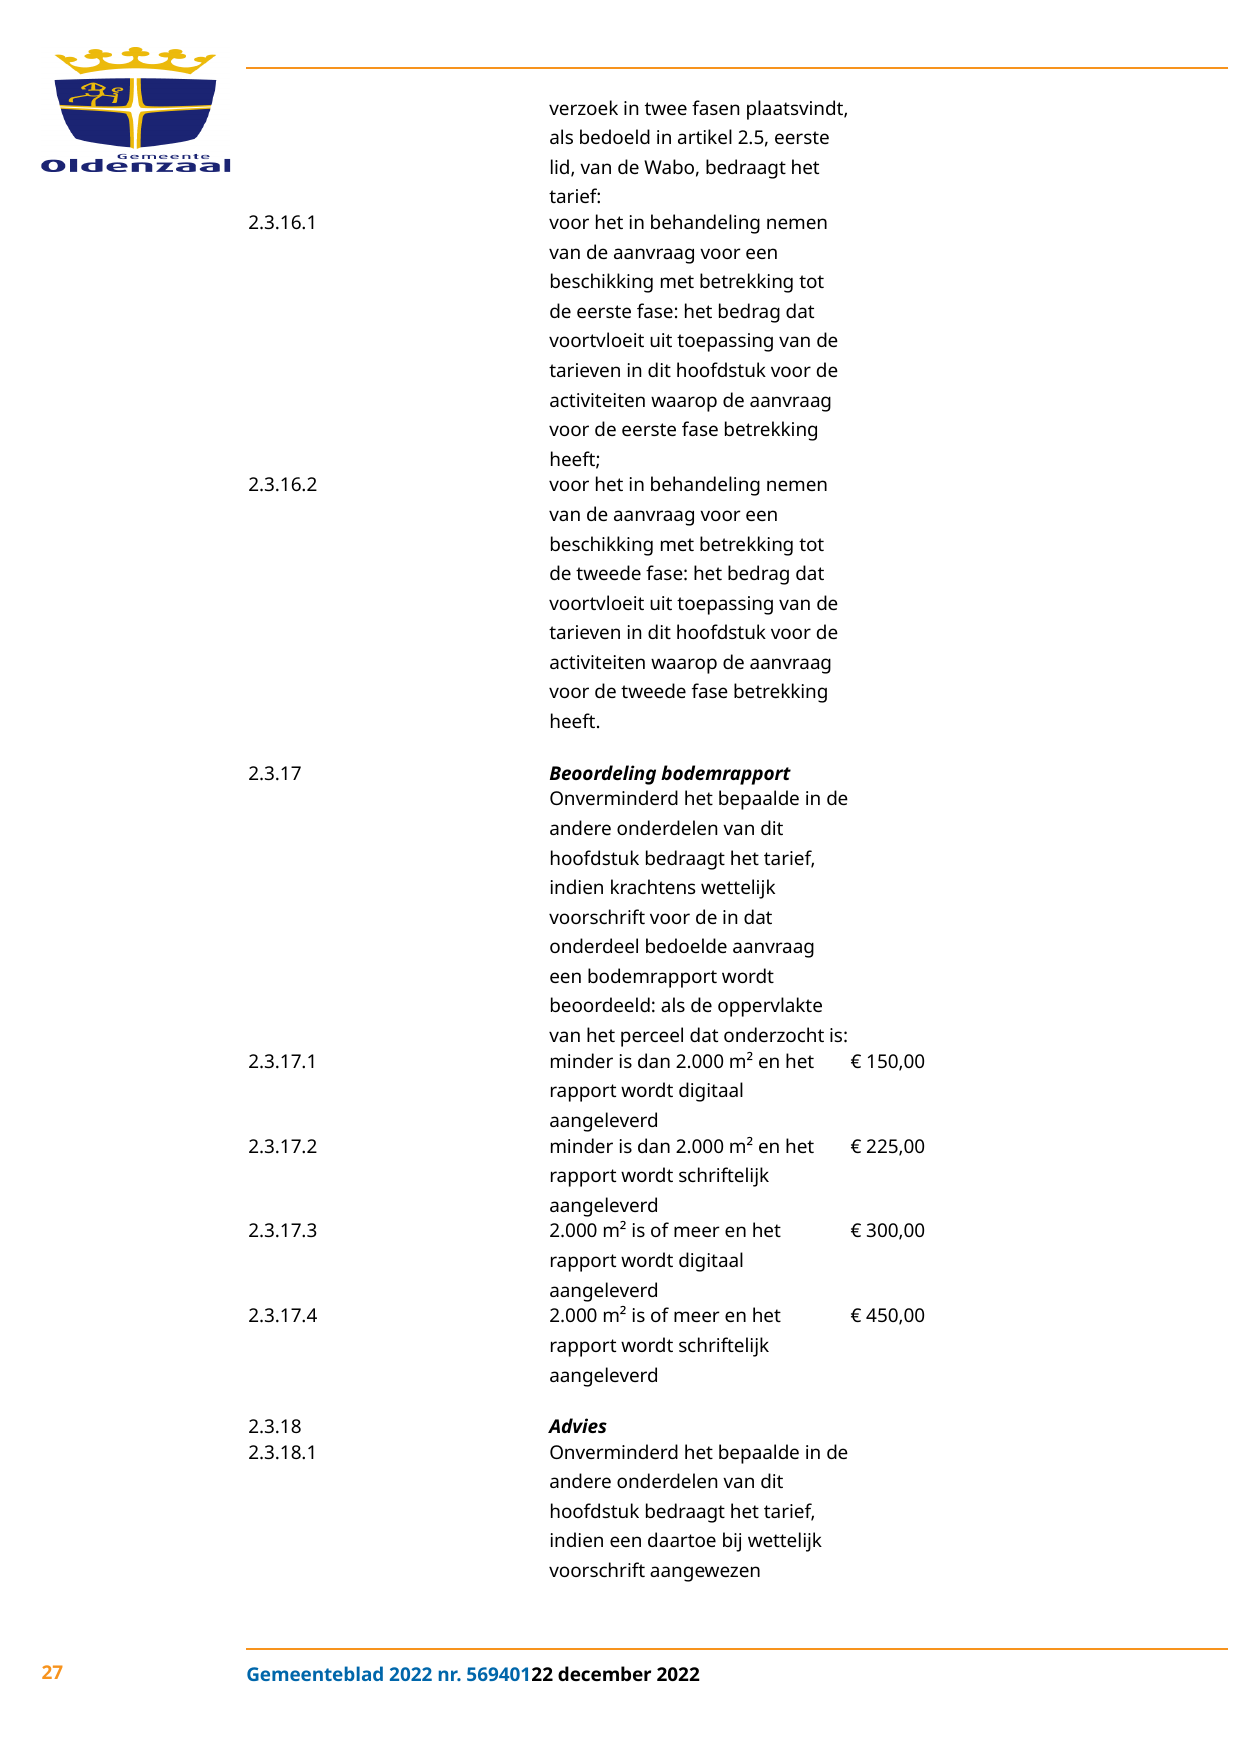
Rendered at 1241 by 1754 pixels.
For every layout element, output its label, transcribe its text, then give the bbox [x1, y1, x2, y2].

table_cell [248, 786, 549, 1048]
table_cell voor het in behandeling nemen van de aanvraag voor een beschikking met betrekking tot de eerste fase: het bedrag dat voortvloeit uit toepassing van de tarieven in dit hoofdstuk voor de activiteiten waarop de aanvraag voor de eerste fase betrekking heeft; [549, 209, 850, 472]
table_cell 2.3.17.4 [248, 1303, 549, 1387]
table_cell [850, 1413, 1152, 1439]
table_cell Advies [549, 1413, 850, 1439]
table_cell [248, 1388, 549, 1413]
table_cell € 300,00 [850, 1218, 1152, 1303]
table_cell [248, 734, 549, 760]
table_cell € 225,00 [850, 1133, 1152, 1218]
table_cell € 150,00 [850, 1048, 1152, 1133]
table_cell [850, 1388, 1152, 1413]
table_cell 2.000 m² is of meer en het rapport wordt schriftelijk aangeleverd [549, 1303, 850, 1387]
table_cell Beoordeling bodemrapport [549, 760, 850, 786]
table_cell 2.3.17.3 [248, 1218, 549, 1303]
table_cell 2.3.18 [248, 1413, 549, 1439]
picture [41, 47, 231, 172]
table_cell minder is dan 2.000 m² en het rapport wordt schriftelijk aangeleverd [549, 1133, 850, 1218]
table_cell [850, 786, 1152, 1048]
table_cell [850, 472, 1152, 734]
table_cell [850, 734, 1152, 760]
table_cell 2.000 m² is of meer en het rapport wordt digitaal aangeleverd [549, 1218, 850, 1303]
table_cell 2.3.16.2 [248, 472, 549, 734]
table_cell [850, 1439, 1152, 1583]
table_cell 2.3.17.2 [248, 1133, 549, 1218]
table_cell verzoek in twee fasen plaatsvindt, als bedoeld in artikel 2.5, eerste lid, van de Wabo, bedraagt het tarief: [549, 95, 850, 209]
table_cell 2.3.17 [248, 760, 549, 786]
table_cell 2.3.17.1 [248, 1048, 549, 1133]
table_cell € 450,00 [850, 1303, 1152, 1387]
table_cell Onverminderd het bepaalde in de andere onderdelen van dit hoofdstuk bedraagt het tarief, indien krachtens wettelijk voorschrift voor de in dat onderdeel bedoelde aanvraag een bodemrapport wordt beoordeeld: als de oppervlakte van het perceel dat onderzocht is: [549, 786, 850, 1048]
table_cell [248, 95, 549, 209]
table_cell [850, 209, 1152, 472]
table_cell 2.3.16.1 [248, 209, 549, 472]
table_cell minder is dan 2.000 m² en het rapport wordt digitaal aangeleverd [549, 1048, 850, 1133]
table_cell Onverminderd het bepaalde in de andere onderdelen van dit hoofdstuk bedraagt het tarief, indien een daartoe bij wettelijk voorschrift aangewezen [549, 1439, 850, 1583]
table_cell [850, 95, 1152, 209]
table_cell [549, 734, 850, 760]
table_cell 2.3.18.1 [248, 1439, 549, 1583]
table_cell [850, 760, 1152, 786]
table_cell [549, 1388, 850, 1413]
table_cell voor het in behandeling nemen van de aanvraag voor een beschikking met betrekking tot de tweede fase: het bedrag dat voortvloeit uit toepassing van de tarieven in dit hoofdstuk voor de activiteiten waarop de aanvraag voor de tweede fase betrekking heeft. [549, 472, 850, 734]
